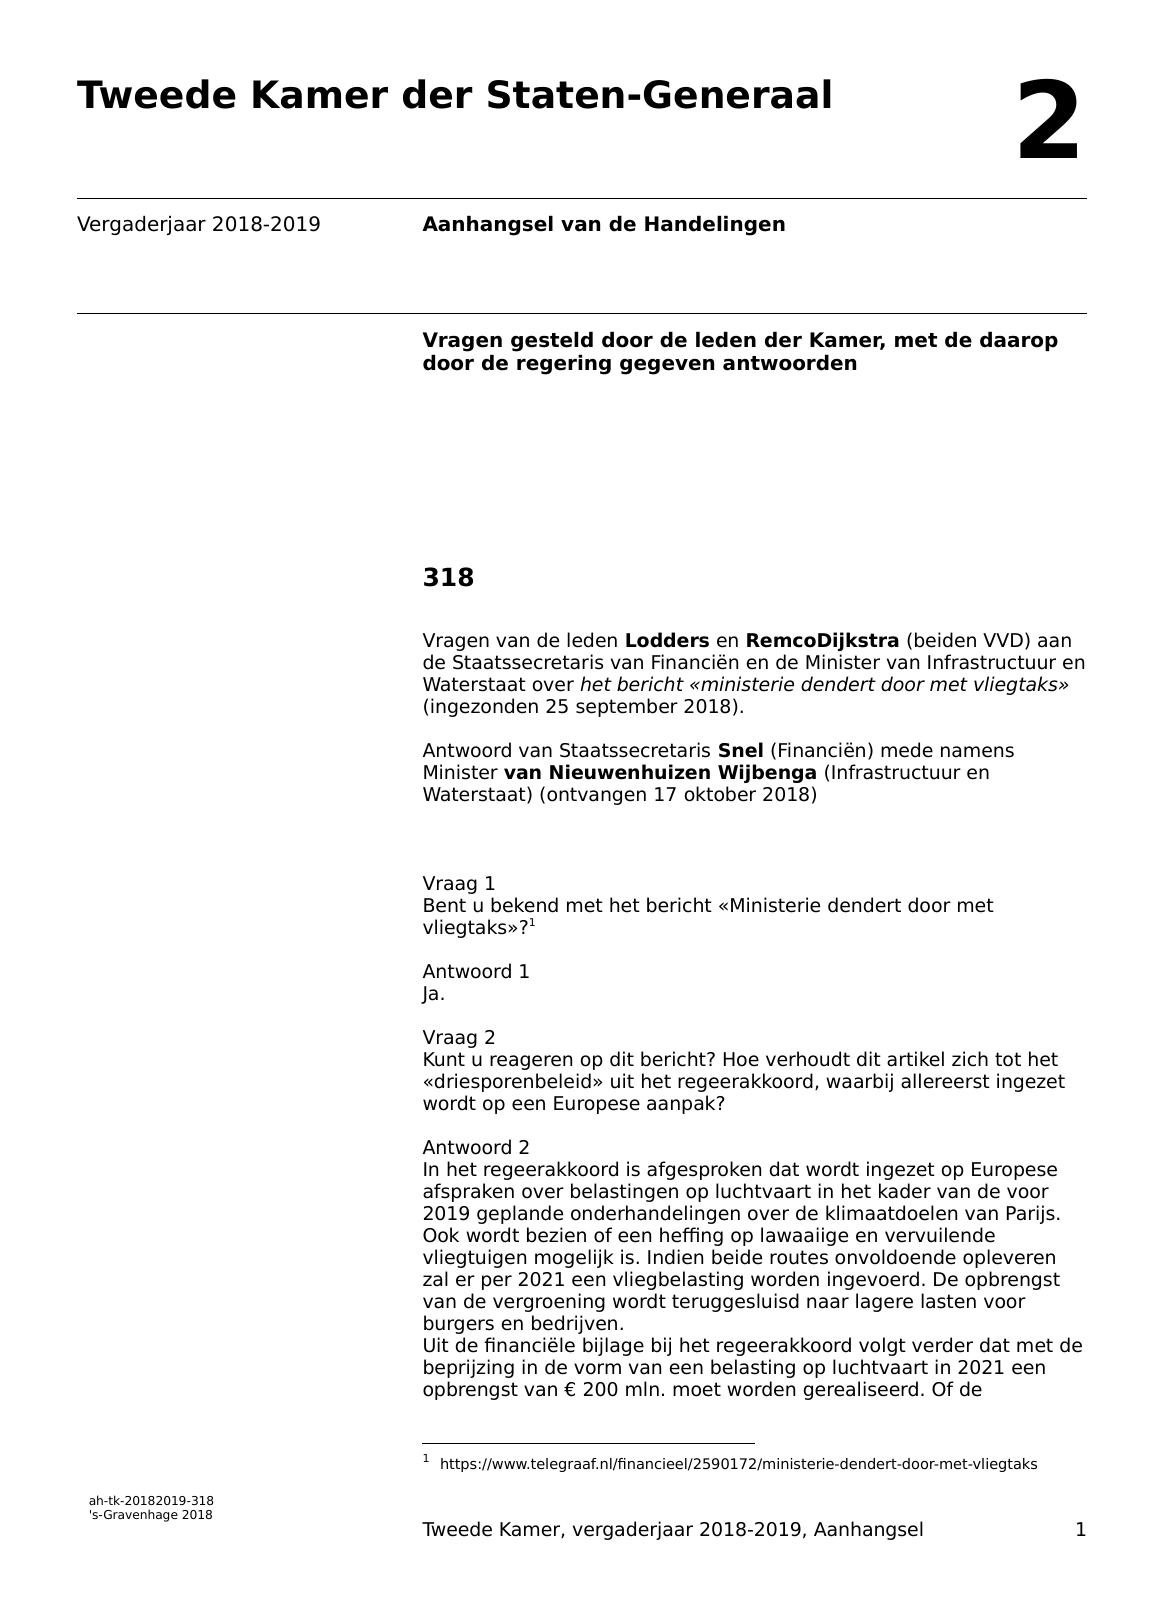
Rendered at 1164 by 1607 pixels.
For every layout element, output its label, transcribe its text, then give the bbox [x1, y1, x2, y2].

text Bent u bekend met het bericht «Ministerie dendert door met vliegtaks»? [422, 894, 1087, 938]
text Uit de financiële bijlage bij het regeerakkoord volgt verder dat met de beprijzing in de vorm van een belasting op luchtvaart in 2021 een opbrengst van € 200 mln. moet worden gerealiseerd. Of de [422, 1335, 1087, 1401]
text Vraag 2 [422, 1027, 1087, 1049]
text Antwoord van Staatssecretaris Snel (Financiën) mede namens Minister van Nieuwenhuizen Wijbenga (Infrastructuur en Waterstaat) (ontvangen 17 oktober 2018) [422, 740, 1087, 806]
text Vragen van de leden Lodders en RemcoDijkstra (beiden VVD) aan de Staatssecretaris van Financiën en de Minister van Infrastructuur en Waterstaat over het bericht «ministerie dendert door met vliegtaks» (ingezonden 25 september 2018). [422, 630, 1087, 718]
table_cell Aanhangsel van de Handelingen [422, 199, 1087, 313]
text ah-tk-20182019-318 [88, 1494, 323, 1508]
text Kunt u reageren op dit bericht? Hoe verhoudt dit artikel zich tot het «driesporenbeleid» uit het regeerakkoord, waarbij allereerst ingezet wordt op een Europese aanpak? [422, 1049, 1087, 1115]
text 318 [422, 563, 1087, 592]
text 's-Gravenhage 2018 [88, 1508, 323, 1522]
text In het regeerakkoord is afgesproken dat wordt ingezet op Europese afspraken over belastingen op luchtvaart in het kader van de voor 2019 geplande onderhandelingen over de klimaatdoelen van Parijs. Ook wordt bezien of een heffing op lawaaiige en vervuilende vliegtuigen mogelijk is. Indien beide routes onvoldoende opleveren zal er per 2021 een vliegbelasting worden ingevoerd. De opbrengst van de vergroening wordt teruggesluisd naar lagere lasten voor burgers en bedrijven. [422, 1159, 1087, 1335]
text Antwoord 2 [422, 1137, 1087, 1159]
table_cell Vragen gesteld door de leden der Kamer, met de daarop door de regering gegeven antwoorden [422, 314, 1087, 375]
text https://www.telegraaf.nl/financieel/2590172/ministerie-dendert-door-met-vliegtaks [422, 1452, 1087, 1474]
table_header 2 [886, 59, 1087, 198]
table_cell [77, 314, 422, 375]
table_cell Vergaderjaar 2018-2019 [77, 199, 422, 313]
text Antwoord 1 [422, 961, 1087, 983]
table_header Tweede Kamer der Staten-Generaal [77, 59, 886, 198]
text Ja. [422, 983, 1087, 1005]
text Vraag 1 [422, 873, 1087, 894]
